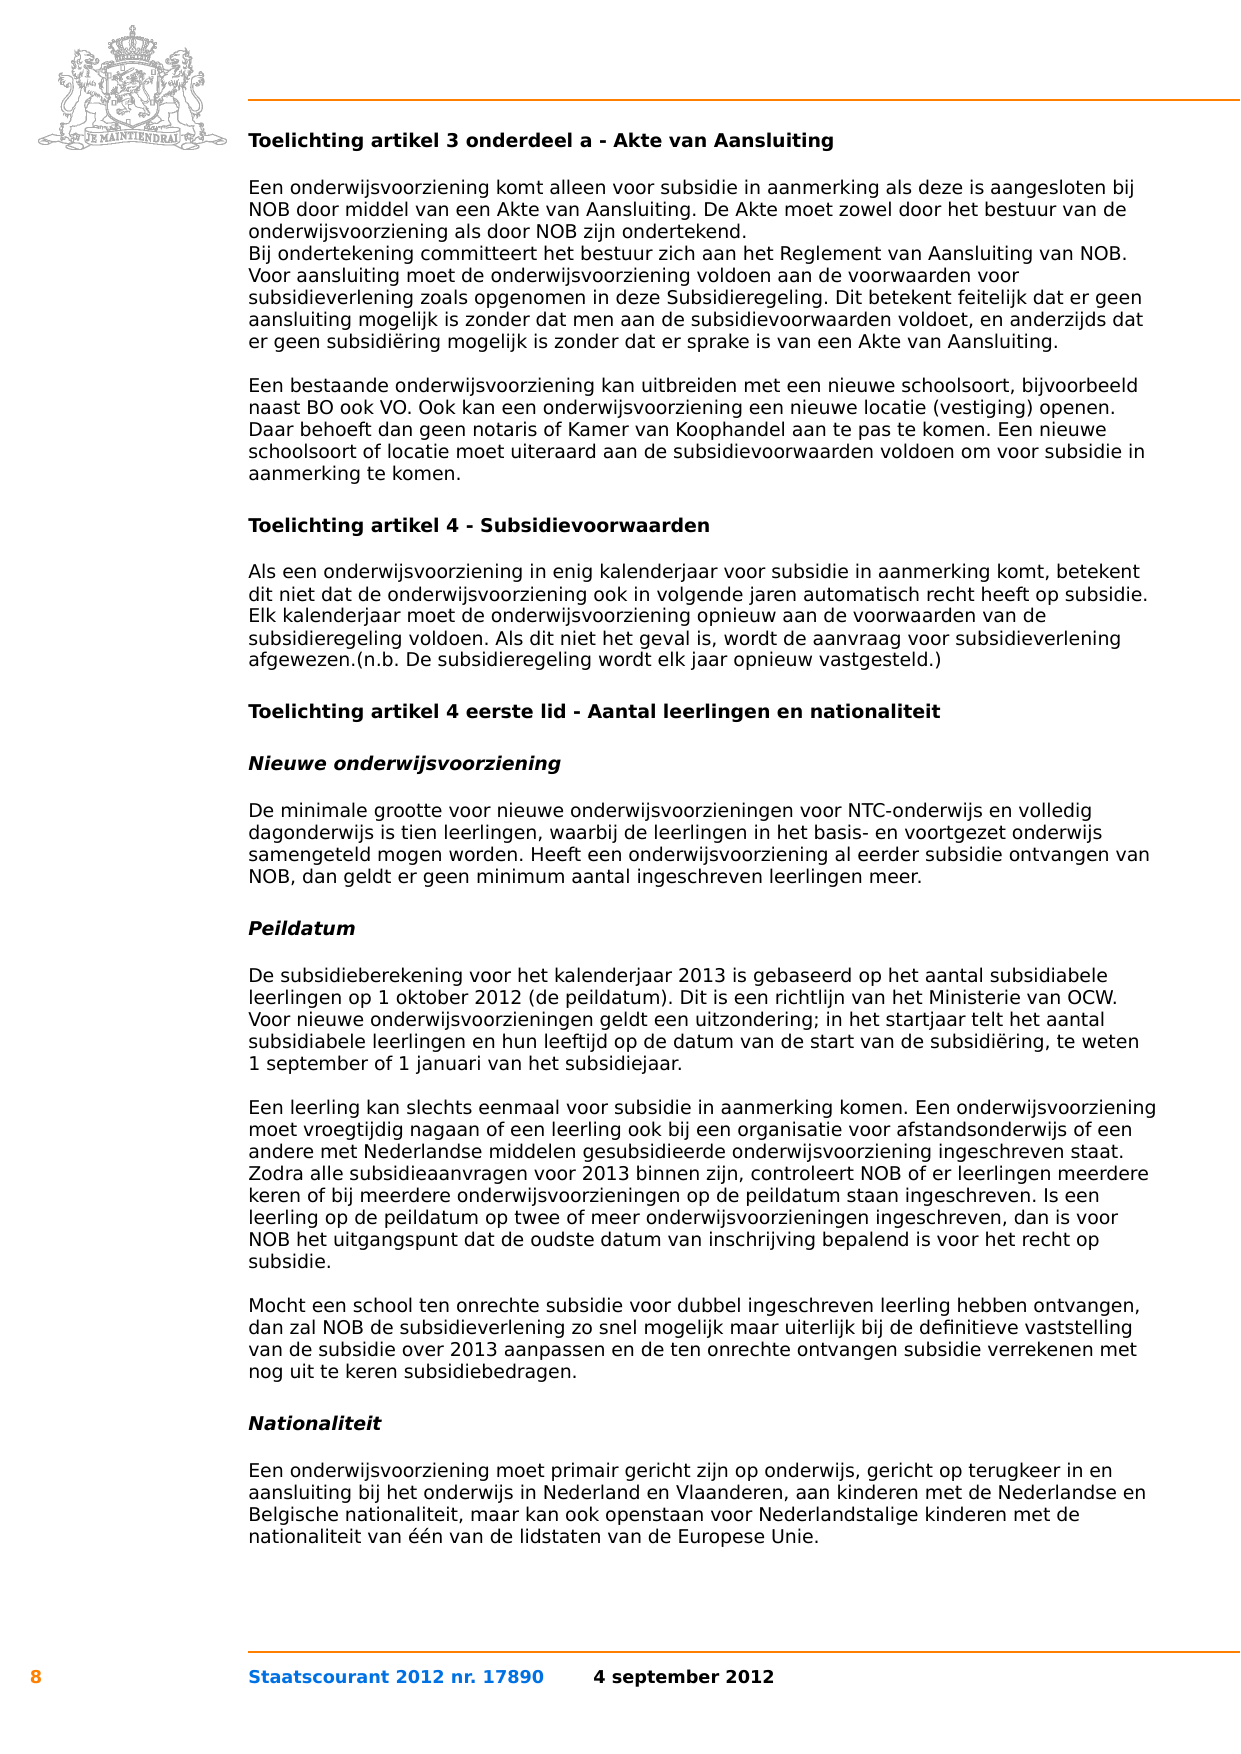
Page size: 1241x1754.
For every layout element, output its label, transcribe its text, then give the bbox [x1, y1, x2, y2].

text Zodra alle subsidieaanvragen voor 2013 binnen zijn, controleert NOB of er leerlingen meerdere keren of bij meerdere onderwijsvoorzieningen op de peildatum staan ingeschreven. Is een leerling op de peildatum op twee of meer onderwijsvoorzieningen ingeschreven, dan is voor NOB het uitgangspunt dat de oudste datum van inschrijving bepalend is voor het recht op subsidie. [248, 1163, 1163, 1273]
text Een leerling kan slechts eenmaal voor subsidie in aanmerking komen. Een onderwijsvoorziening moet vroegtijdig nagaan of een leerling ook bij een organisatie voor afstandsonderwijs of een andere met Nederlandse middelen gesubsidieerde onderwijsvoorziening ingeschreven staat. [248, 1097, 1163, 1163]
text Een onderwijsvoorziening komt alleen voor subsidie in aanmerking als deze is aangesloten bij NOB door middel van een Akte van Aansluiting. De Akte moet zowel door het bestuur van de onderwijsvoorziening als door NOB zijn ondertekend. [248, 177, 1163, 243]
text Mocht een school ten onrechte subsidie voor dubbel ingeschreven leerling hebben ontvangen, dan zal NOB de subsidieverlening zo snel mogelijk maar uiterlijk bij de definitieve vaststelling van de subsidie over 2013 aanpassen en de ten onrechte ontvangen subsidie verrekenen met nog uit te keren subsidiebedragen. [248, 1295, 1163, 1383]
text Als een onderwijsvoorziening in enig kalenderjaar voor subsidie in aanmerking komt, betekent dit niet dat de onderwijsvoorziening ook in volgende jaren automatisch recht heeft op subsidie. Elk kalenderjaar moet de onderwijsvoorziening opnieuw aan de voorwaarden van de subsidieregeling voldoen. Als dit niet het geval is, wordt de aanvraag voor subsidieverlening afgewezen.(n.b. De subsidieregeling wordt elk jaar opnieuw vastgesteld.) [248, 561, 1163, 671]
subtitle Toelichting artikel 3 onderdeel a - Akte van Aansluiting [248, 130, 1163, 152]
text De subsidieberekening voor het kalenderjaar 2013 is gebaseerd op het aantal subsidiabele leerlingen op 1 oktober 2012 (de peildatum). Dit is een richtlijn van het Ministerie van OCW. Voor nieuwe onderwijsvoorzieningen geldt een uitzondering; in het startjaar telt het aantal subsidiabele leerlingen en hun leeftijd op de datum van de start van de subsidiëring, te weten 1 september of 1 januari van het subsidiejaar. [248, 965, 1163, 1075]
subtitle Toelichting artikel 4 - Subsidievoorwaarden [248, 514, 1163, 536]
text Een bestaande onderwijsvoorziening kan uitbreiden met een nieuwe schoolsoort, bijvoorbeeld naast BO ook VO. Ook kan een onderwijsvoorziening een nieuwe locatie (vestiging) openen. Daar behoeft dan geen notaris of Kamer van Koophandel aan te pas te komen. Een nieuwe schoolsoort of locatie moet uiteraard aan de subsidievoorwaarden voldoen om voor subsidie in aanmerking te komen. [248, 374, 1163, 484]
picture [38, 25, 227, 150]
text Een onderwijsvoorziening moet primair gericht zijn op onderwijs, gericht op terugkeer in en aansluiting bij het onderwijs in Nederland en Vlaanderen, aan kinderen met de Nederlandse en Belgische nationaliteit, maar kan ook openstaan voor Nederlandstalige kinderen met de nationaliteit van één van de lidstaten van de Europese Unie. [248, 1459, 1163, 1547]
subtitle Peildatum [248, 918, 1163, 940]
subtitle Nieuwe onderwijsvoorziening [248, 753, 1163, 775]
subtitle Toelichting artikel 4 eerste lid - Aantal leerlingen en nationaliteit [248, 701, 1163, 723]
text Bij ondertekening committeert het bestuur zich aan het Reglement van Aansluiting van NOB. Voor aansluiting moet de onderwijsvoorziening voldoen aan de voorwaarden voor subsidieverlening zoals opgenomen in deze Subsidieregeling. Dit betekent feitelijk dat er geen aansluiting mogelijk is zonder dat men aan de subsidievoorwaarden voldoet, en anderzijds dat er geen subsidiëring mogelijk is zonder dat er sprake is van een Akte van Aansluiting. [248, 243, 1163, 353]
subtitle Nationaliteit [248, 1413, 1163, 1434]
text De minimale grootte voor nieuwe onderwijsvoorzieningen voor NTC-onderwijs en volledig dagonderwijs is tien leerlingen, waarbij de leerlingen in het basis- en voortgezet onderwijs samengeteld mogen worden. Heeft een onderwijsvoorziening al eerder subsidie ontvangen van NOB, dan geldt er geen minimum aantal ingeschreven leerlingen meer. [248, 800, 1163, 888]
